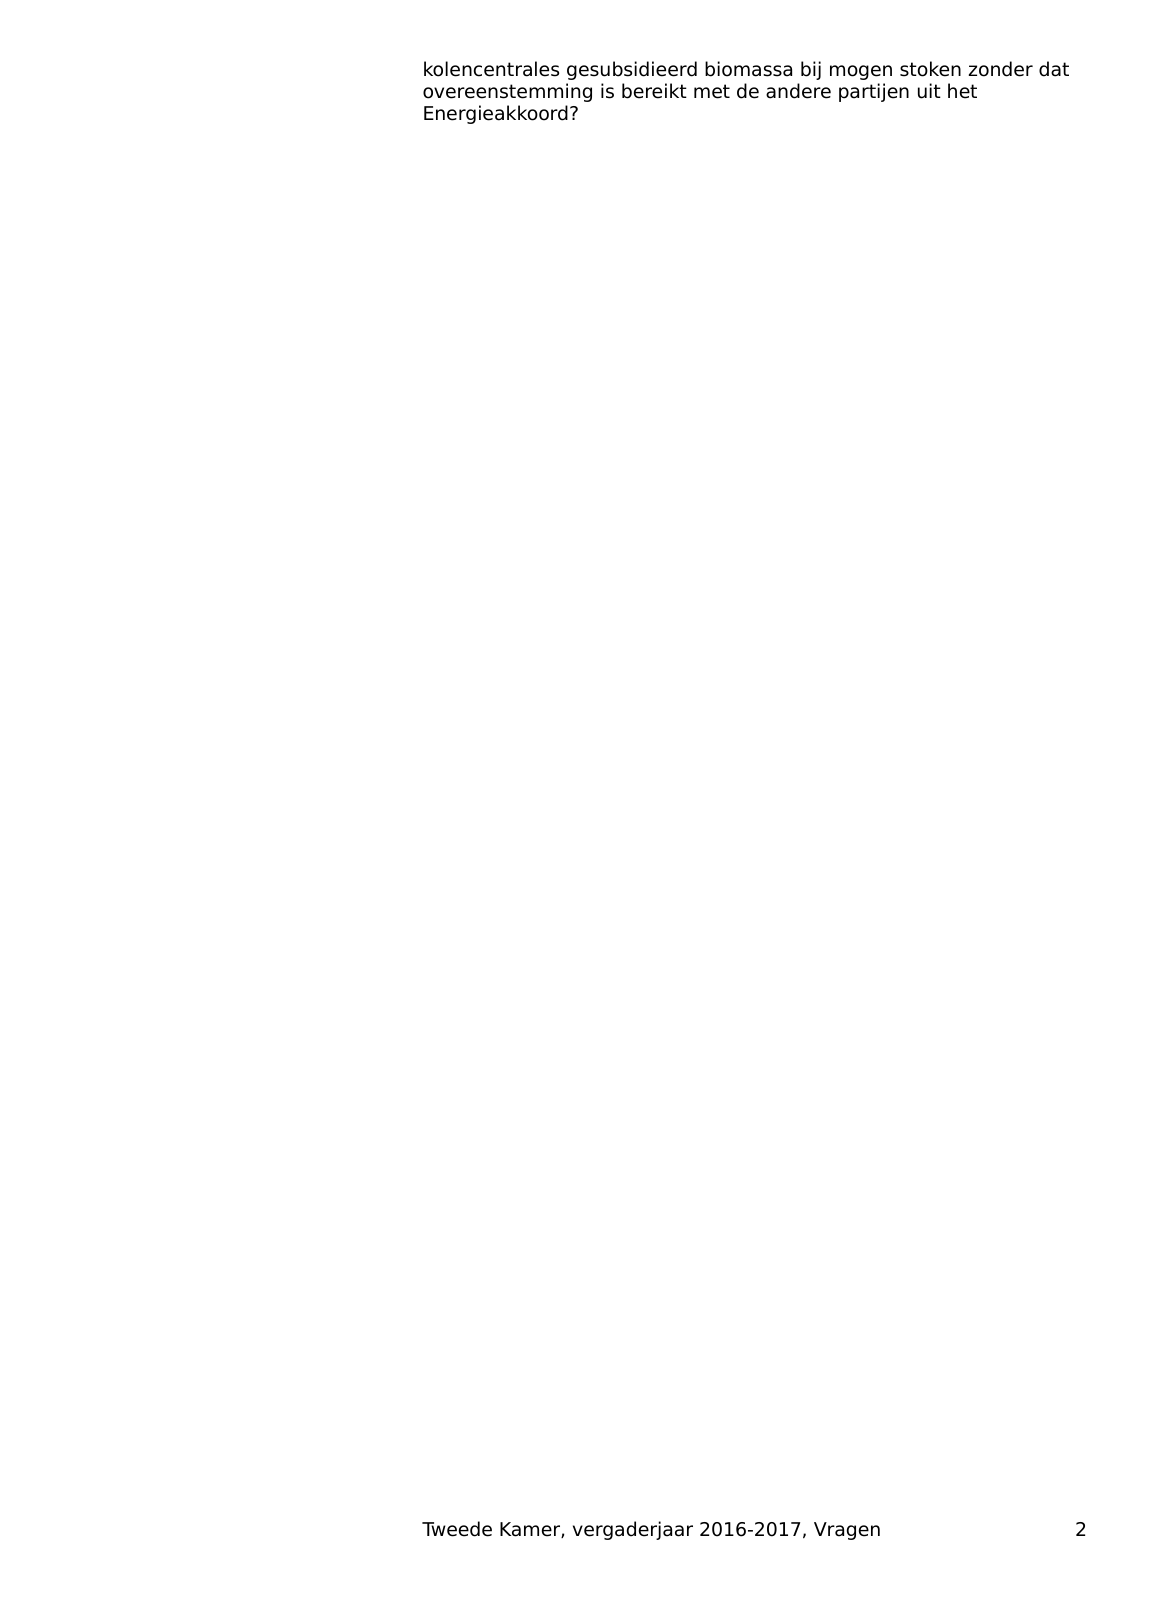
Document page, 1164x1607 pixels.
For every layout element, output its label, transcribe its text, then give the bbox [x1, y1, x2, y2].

text kolencentrales gesubsidieerd biomassa bij mogen stoken zonder dat overeenstemming is bereikt met de andere partijen uit het Energieakkoord? [422, 59, 1087, 125]
